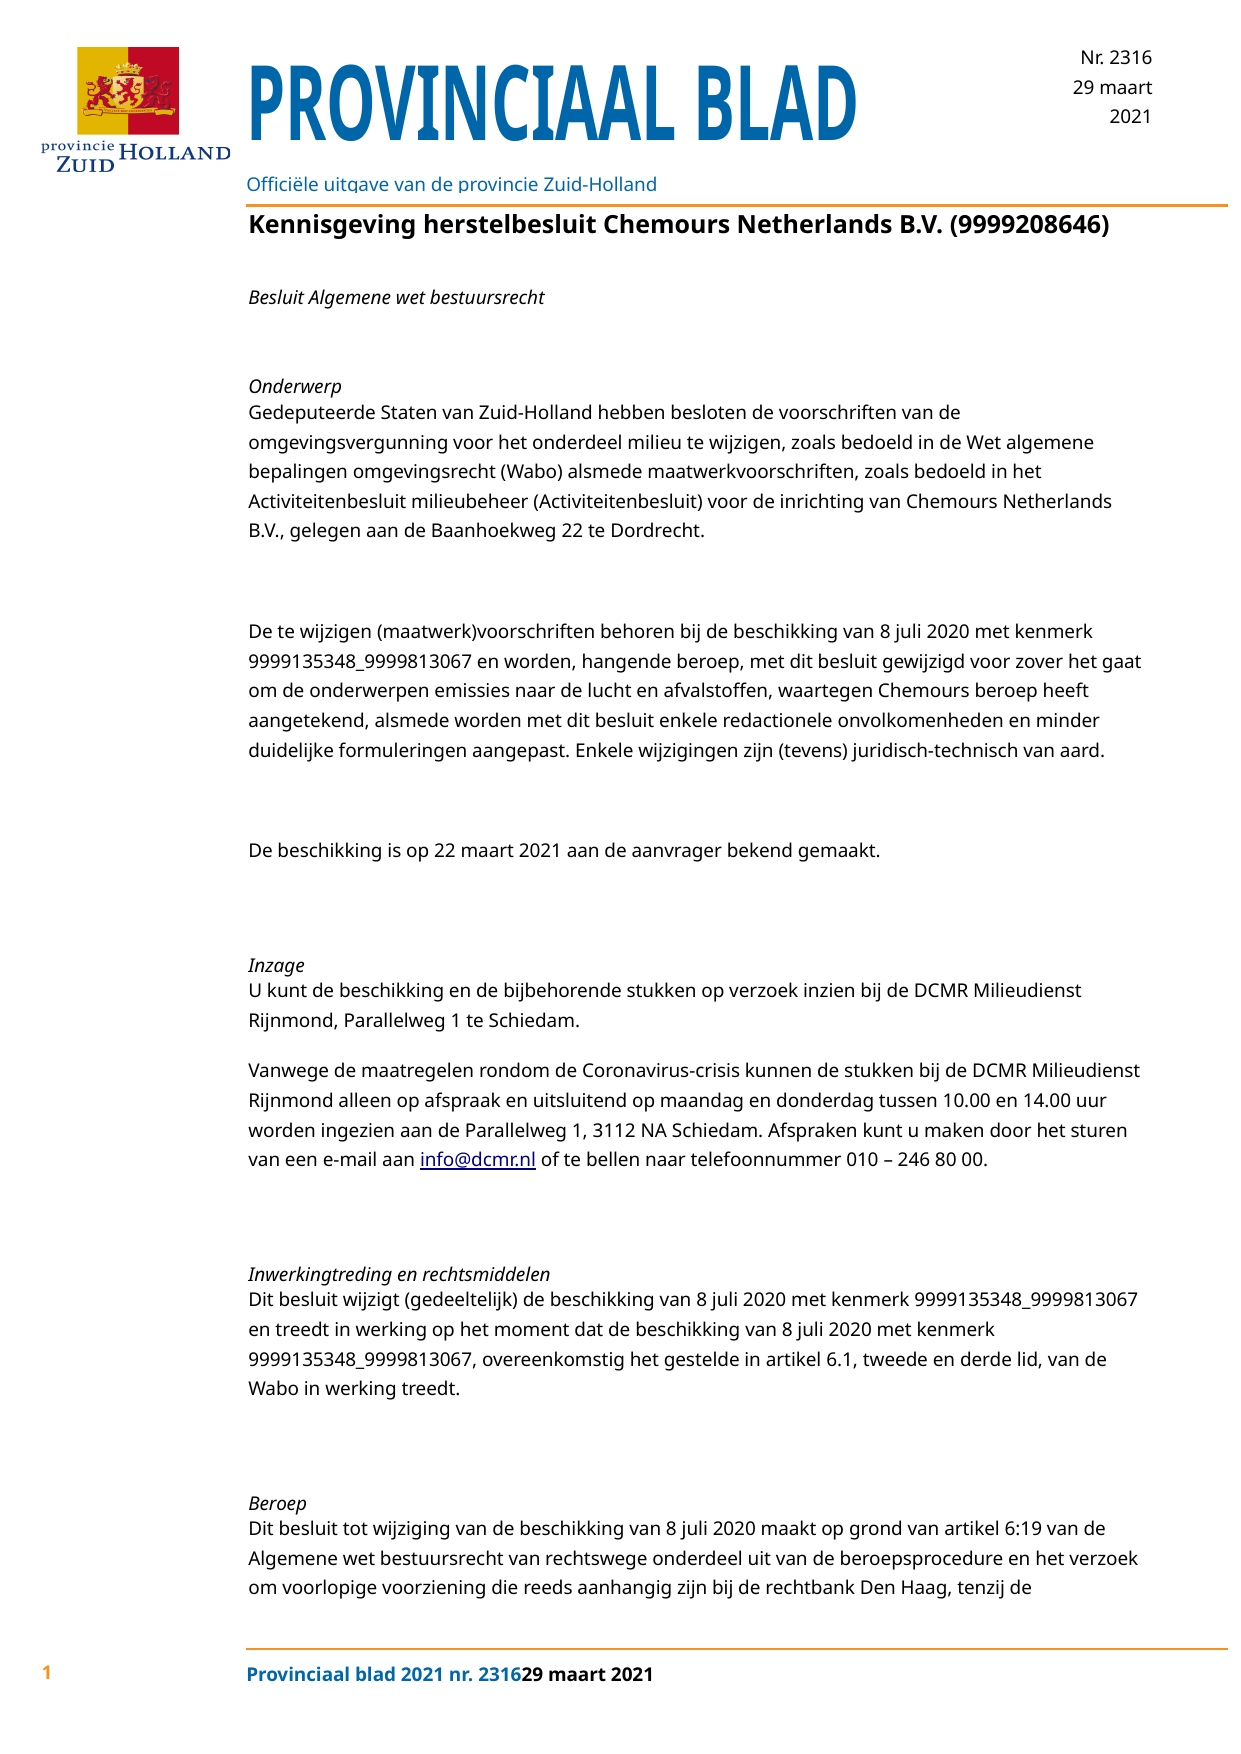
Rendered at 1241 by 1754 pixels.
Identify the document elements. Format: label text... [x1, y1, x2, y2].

text De beschikking is op 22 maart 2021 aan de aanvrager bekend gemaakt. [248, 838, 1152, 863]
text Inzage [248, 952, 1152, 978]
text Inwerkingtreding en rechtsmiddelen [248, 1261, 1152, 1287]
text Onderwerp [248, 373, 1152, 399]
picture [41, 47, 231, 172]
text Kennisgeving herstelbesluit Chemours Netherlands B.V. (9999208646) [248, 207, 1152, 241]
text U kunt de beschikking en de bijbehorende stukken op verzoek inzien bij de DCMR Milieudienst Rijnmond, Parallelweg 1 te Schiedam. [248, 978, 1152, 1033]
text Vanwege de maatregelen rondom de Coronavirus-crisis kunnen de stukken bij de DCMR Milieudienst Rijnmond alleen op afspraak en uitsluitend op maandag en donderdag tussen 10.00 en 14.00 uur worden ingezien aan de Parallelweg 1, 3112 NA Schiedam. Afspraken kunt u maken door het sturen van een e-mail aan info@dcmr.nl of te bellen naar telefoonnummer 010 – 246 80 00. [248, 1058, 1152, 1172]
text Gedeputeerde Staten van Zuid-Holland hebben besloten de voorschriften van de omgevingsvergunning voor het onderdeel milieu te wijzigen, zoals bedoeld in de Wet algemene bepalingen omgevingsrecht (Wabo) alsmede maatwerkvoorschriften, zoals bedoeld in het Activiteitenbesluit milieubeheer (Activiteitenbesluit) voor de inrichting van Chemours Netherlands B.V., gelegen aan de Baanhoekweg 22 te Dordrecht. [248, 399, 1152, 543]
text Dit besluit tot wijziging van de beschikking van 8 juli 2020 maakt op grond van artikel 6:19 van de Algemene wet bestuursrecht van rechtswege onderdeel uit van de beroepsprocedure en het verzoek om voorlopige voorziening die reeds aanhangig zijn bij de rechtbank Den Haag, tenzij de [248, 1515, 1152, 1600]
text De te wijzigen (maatwerk)voorschriften behoren bij de beschikking van 8 juli 2020 met kenmerk 9999135348_9999813067 en worden, hangende beroep, met dit besluit gewijzigd voor zover het gaat om de onderwerpen emissies naar de lucht en afvalstoffen, waartegen Chemours beroep heeft aangetekend, alsmede worden met dit besluit enkele redactionele onvolkomenheden en minder duidelijke formuleringen aangepast. Enkele wijzigingen zijn (tevens) juridisch-technisch van aard. [248, 618, 1152, 762]
text Besluit Algemene wet bestuursrecht [248, 284, 1152, 309]
text Beroep [248, 1490, 1152, 1515]
text Dit besluit wijzigt (gedeeltelijk) de beschikking van 8 juli 2020 met kenmerk 9999135348_9999813067 en treedt in werking op het moment dat de beschikking van 8 juli 2020 met kenmerk 9999135348_9999813067, overeenkomstig het gestelde in artikel 6.1, tweede en derde lid, van de Wabo in werking treedt. [248, 1287, 1152, 1401]
